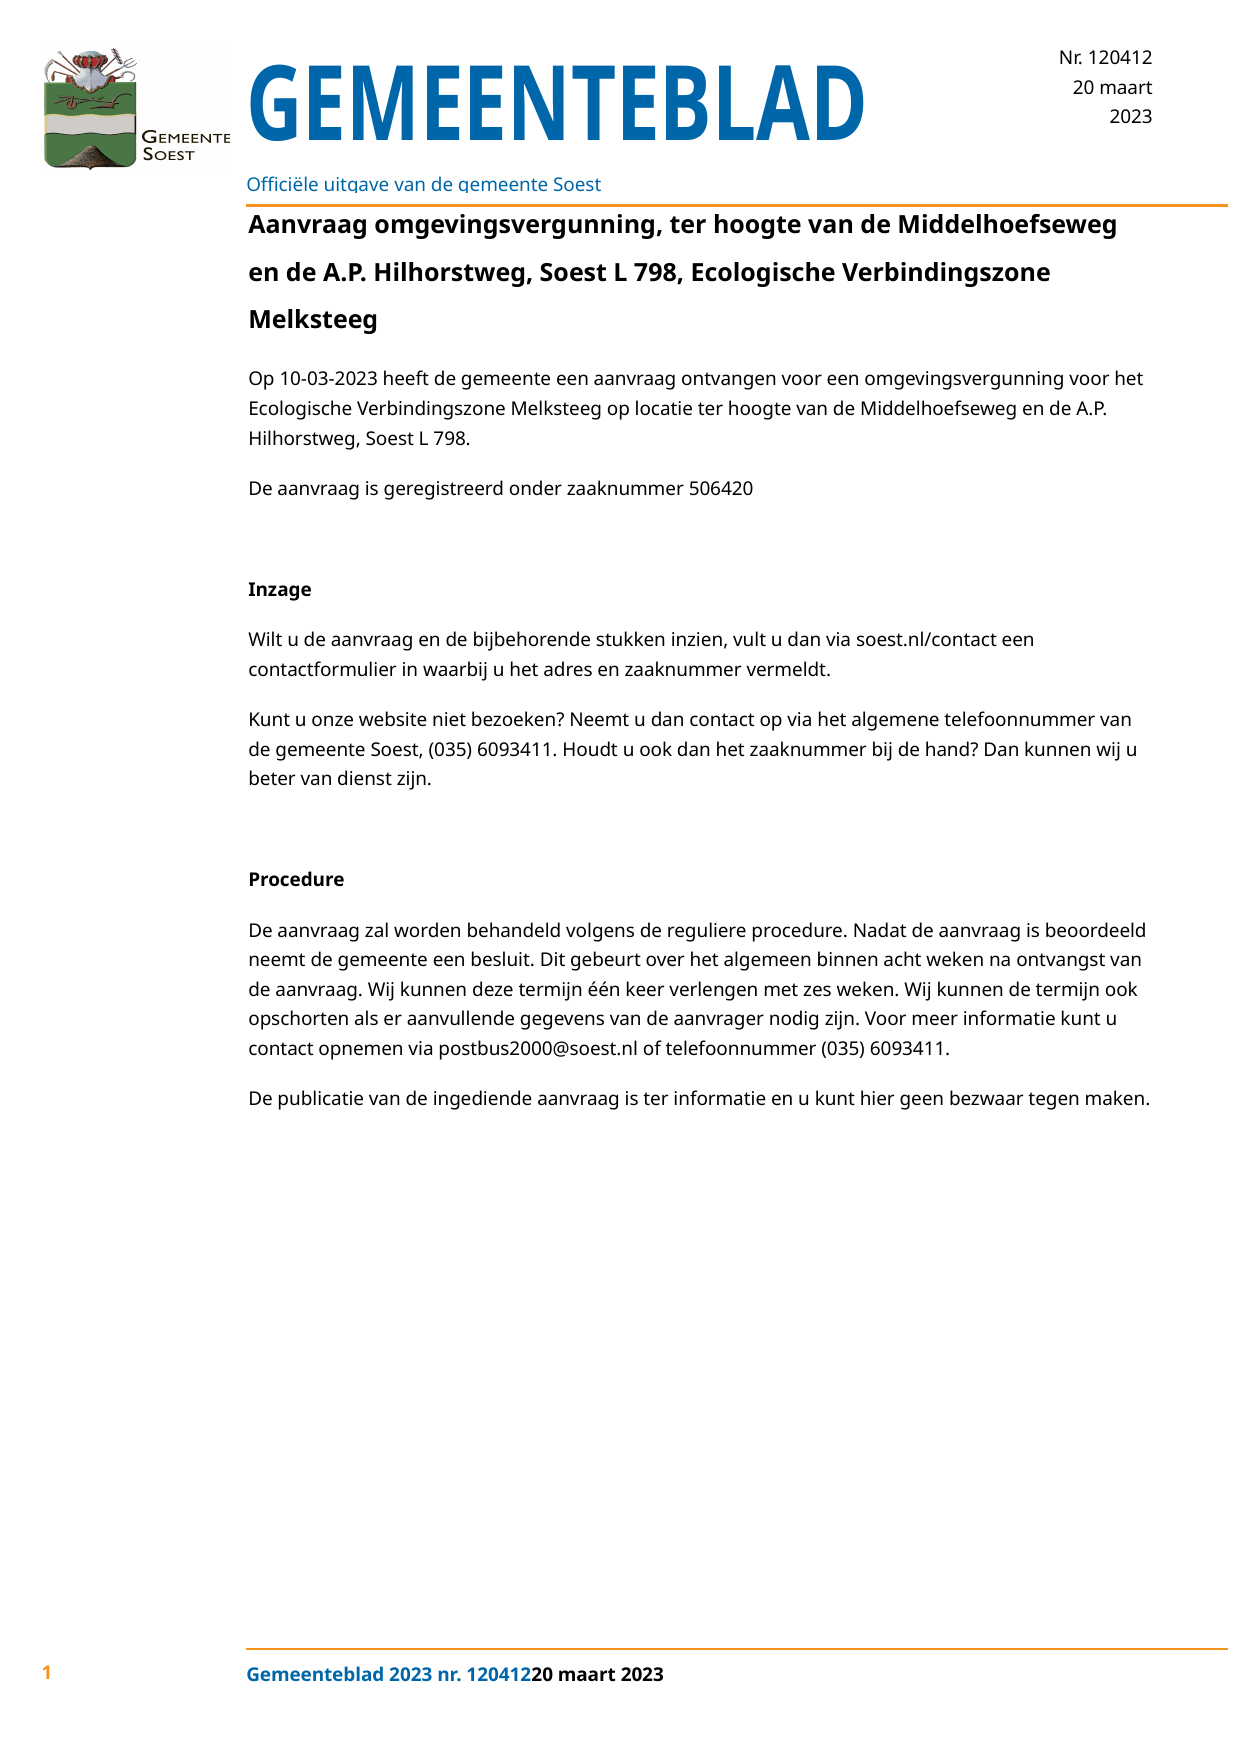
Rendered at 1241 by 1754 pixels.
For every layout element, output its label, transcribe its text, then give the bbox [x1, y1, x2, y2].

picture [41, 47, 231, 172]
text Aanvraag omgevingsvergunning, ter hoogte van de Middelhoefseweg en de A.P. Hilhorstweg, Soest L 798, Ecologische Verbindingszone Melksteeg [248, 207, 1152, 336]
text Kunt u onze website niet bezoeken? Neemt u dan contact op via het algemene telefoonnummer van de gemeente Soest, (035) 6093411. Houdt u ook dan het zaaknummer bij de hand? Dan kunnen wij u beter van dienst zijn. [248, 706, 1152, 791]
text Inzage [248, 576, 1152, 602]
text Op 10-03-2023 heeft de gemeente een aanvraag ontvangen voor een omgevingsvergunning voor het Ecologische Verbindingszone Melksteeg op locatie ter hoogte van de Middelhoefseweg en de A.P. Hilhorstweg, Soest L 798. [248, 366, 1152, 450]
text De publicatie van de ingediende aanvraag is ter informatie en u kunt hier geen bezwaar tegen maken. [248, 1086, 1152, 1111]
text Wilt u de aanvraag en de bijbehorende stukken inzien, vult u dan via soest.nl/contact een contactformulier in waarbij u het adres en zaaknummer vermeldt. [248, 626, 1152, 682]
text De aanvraag zal worden behandeld volgens de reguliere procedure. Nadat de aanvraag is beoordeeld neemt de gemeente een besluit. Dit gebeurt over het algemeen binnen acht weken na ontvangst van de aanvraag. Wij kunnen deze termijn één keer verlengen met zes weken. Wij kunnen de termijn ook opschorten als er aanvullende gegevens van de aanvrager nodig zijn. Voor meer informatie kunt u contact opnemen via postbus2000@soest.nl of telefoonnummer (035) 6093411. [248, 917, 1152, 1061]
text De aanvraag is geregistreerd onder zaaknummer 506420 [248, 475, 1152, 501]
text Procedure [248, 866, 1152, 892]
